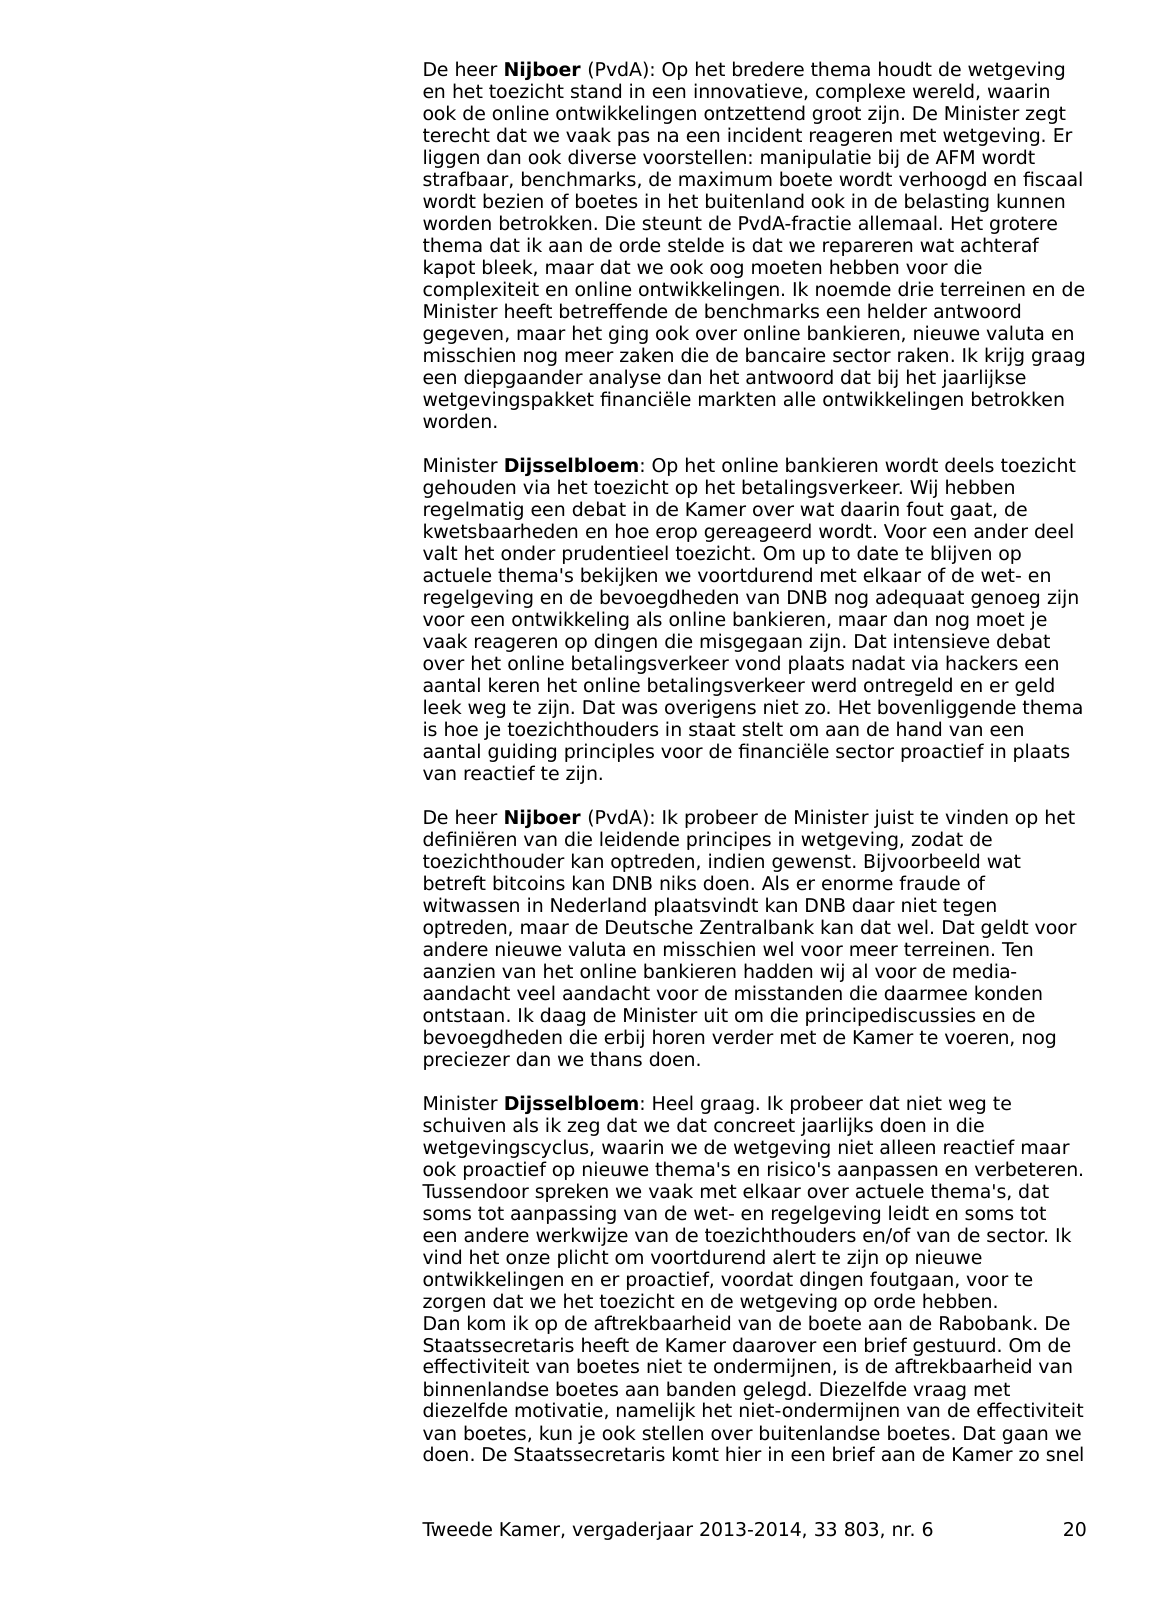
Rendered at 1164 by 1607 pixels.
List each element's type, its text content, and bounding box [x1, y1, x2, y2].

text Minister Dijsselbloem: Op het online bankieren wordt deels toezicht gehouden via het toezicht op het betalingsverkeer. Wij hebben regelmatig een debat in de Kamer over wat daarin fout gaat, de kwetsbaarheden en hoe erop gereageerd wordt. Voor een ander deel valt het onder prudentieel toezicht. Om up to date te blijven op actuele thema's bekijken we voortdurend met elkaar of de wet- en regelgeving en de bevoegdheden van DNB nog adequaat genoeg zijn voor een ontwikkeling als online bankieren, maar dan nog moet je vaak reageren op dingen die misgegaan zijn. Dat intensieve debat over het online betalingsverkeer vond plaats nadat via hackers een aantal keren het online betalingsverkeer werd ontregeld en er geld leek weg te zijn. Dat was overigens niet zo. Het bovenliggende thema is hoe je toezichthouders in staat stelt om aan de hand van een aantal guiding principles voor de financiële sector proactief in plaats van reactief te zijn. [422, 455, 1087, 784]
text De heer Nijboer (PvdA): Ik probeer de Minister juist te vinden op het definiëren van die leidende principes in wetgeving, zodat de toezichthouder kan optreden, indien gewenst. Bijvoorbeeld wat betreft bitcoins kan DNB niks doen. Als er enorme fraude of witwassen in Nederland plaatsvindt kan DNB daar niet tegen optreden, maar de Deutsche Zentralbank kan dat wel. Dat geldt voor andere nieuwe valuta en misschien wel voor meer terreinen. Ten aanzien van het online bankieren hadden wij al voor de media-aandacht veel aandacht voor de misstanden die daarmee konden ontstaan. Ik daag de Minister uit om die principediscussies en de bevoegdheden die erbij horen verder met de Kamer te voeren, nog preciezer dan we thans doen. [422, 807, 1087, 1071]
text Dan kom ik op de aftrekbaarheid van de boete aan de Rabobank. De Staatssecretaris heeft de Kamer daarover een brief gestuurd. Om de effectiviteit van boetes niet te ondermijnen, is de aftrekbaarheid van binnenlandse boetes aan banden gelegd. Diezelfde vraag met diezelfde motivatie, namelijk het niet-ondermijnen van de effectiviteit van boetes, kun je ook stellen over buitenlandse boetes. Dat gaan we doen. De Staatssecretaris komt hier in een brief aan de Kamer zo snel [422, 1312, 1087, 1466]
text De heer Nijboer (PvdA): Op het bredere thema houdt de wetgeving en het toezicht stand in een innovatieve, complexe wereld, waarin ook de online ontwikkelingen ontzettend groot zijn. De Minister zegt terecht dat we vaak pas na een incident reageren met wetgeving. Er liggen dan ook diverse voorstellen: manipulatie bij de AFM wordt strafbaar, benchmarks, de maximum boete wordt verhoogd en fiscaal wordt bezien of boetes in het buitenland ook in de belasting kunnen worden betrokken. Die steunt de PvdA-fractie allemaal. Het grotere thema dat ik aan de orde stelde is dat we repareren wat achteraf kapot bleek, maar dat we ook oog moeten hebben voor die complexiteit en online ontwikkelingen. Ik noemde drie terreinen en de Minister heeft betreffende de benchmarks een helder antwoord gegeven, maar het ging ook over online bankieren, nieuwe valuta en misschien nog meer zaken die de bancaire sector raken. Ik krijg graag een diepgaander analyse dan het antwoord dat bij het jaarlijkse wetgevingspakket financiële markten alle ontwikkelingen betrokken worden. [422, 59, 1087, 433]
text Minister Dijsselbloem: Heel graag. Ik probeer dat niet weg te schuiven als ik zeg dat we dat concreet jaarlijks doen in die wetgevingscyclus, waarin we de wetgeving niet alleen reactief maar ook proactief op nieuwe thema's en risico's aanpassen en verbeteren. Tussendoor spreken we vaak met elkaar over actuele thema's, dat soms tot aanpassing van de wet- en regelgeving leidt en soms tot een andere werkwijze van de toezichthouders en/of van de sector. Ik vind het onze plicht om voortdurend alert te zijn op nieuwe ontwikkelingen en er proactief, voordat dingen foutgaan, voor te zorgen dat we het toezicht en de wetgeving op orde hebben. [422, 1093, 1087, 1312]
